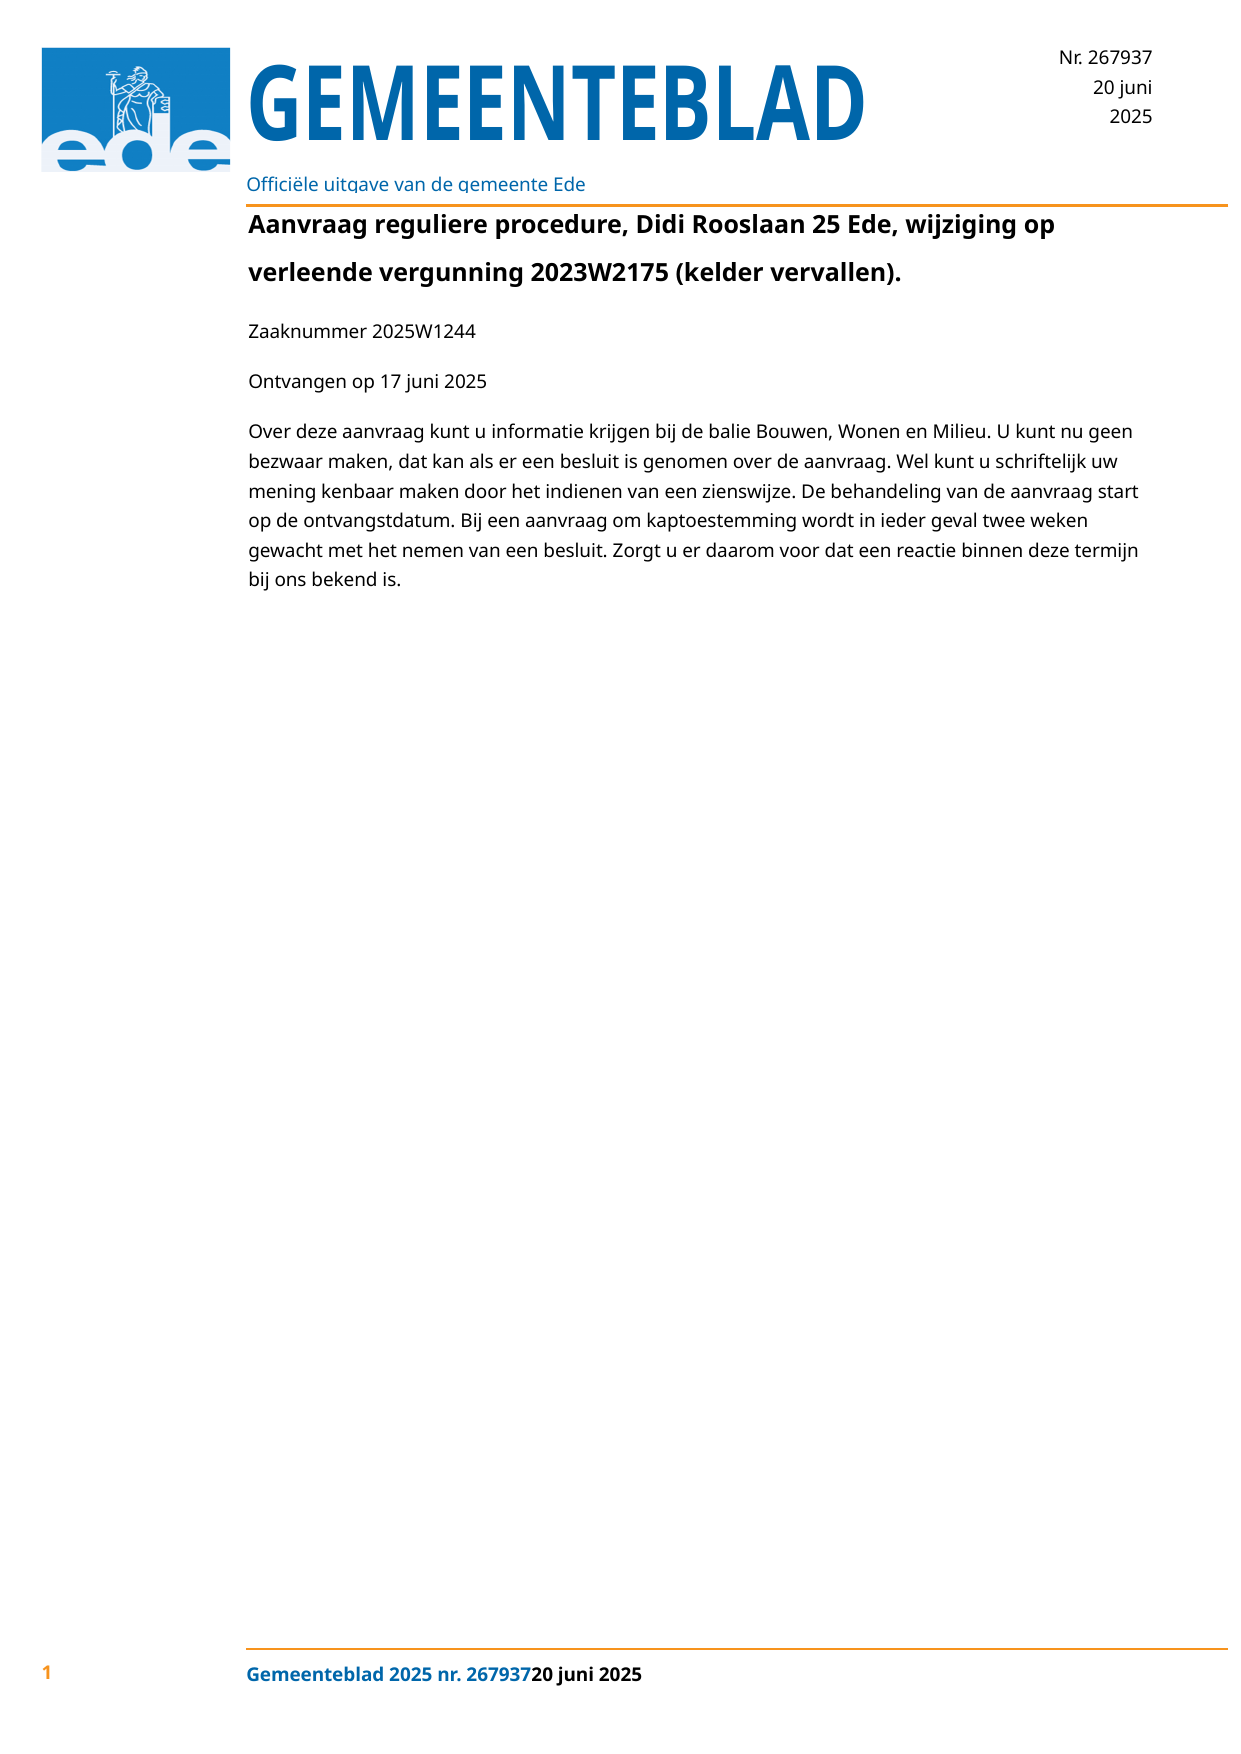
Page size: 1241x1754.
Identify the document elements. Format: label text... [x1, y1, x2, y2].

text Zaaknummer 2025W1244 [248, 318, 1152, 344]
text Ontvangen op 17 juni 2025 [248, 368, 1152, 394]
text Aanvraag reguliere procedure, Didi Rooslaan 25 Ede, wijziging op verleende vergunning 2023W2175 (kelder vervallen). [248, 207, 1152, 288]
text Over deze aanvraag kunt u informatie krijgen bij de balie Bouwen, Wonen en Milieu. U kunt nu geen bezwaar maken, dat kan als er een besluit is genomen over de aanvraag. Wel kunt u schriftelijk uw mening kenbaar maken door het indienen van een zienswijze. De behandeling van de aanvraag start op de ontvangstdatum. Bij een aanvraag om kaptoestemming wordt in ieder geval twee weken gewacht met het nemen van een besluit. Zorgt u er daarom voor dat een reactie binnen deze termijn bij ons bekend is. [248, 419, 1152, 592]
picture [41, 47, 231, 172]
